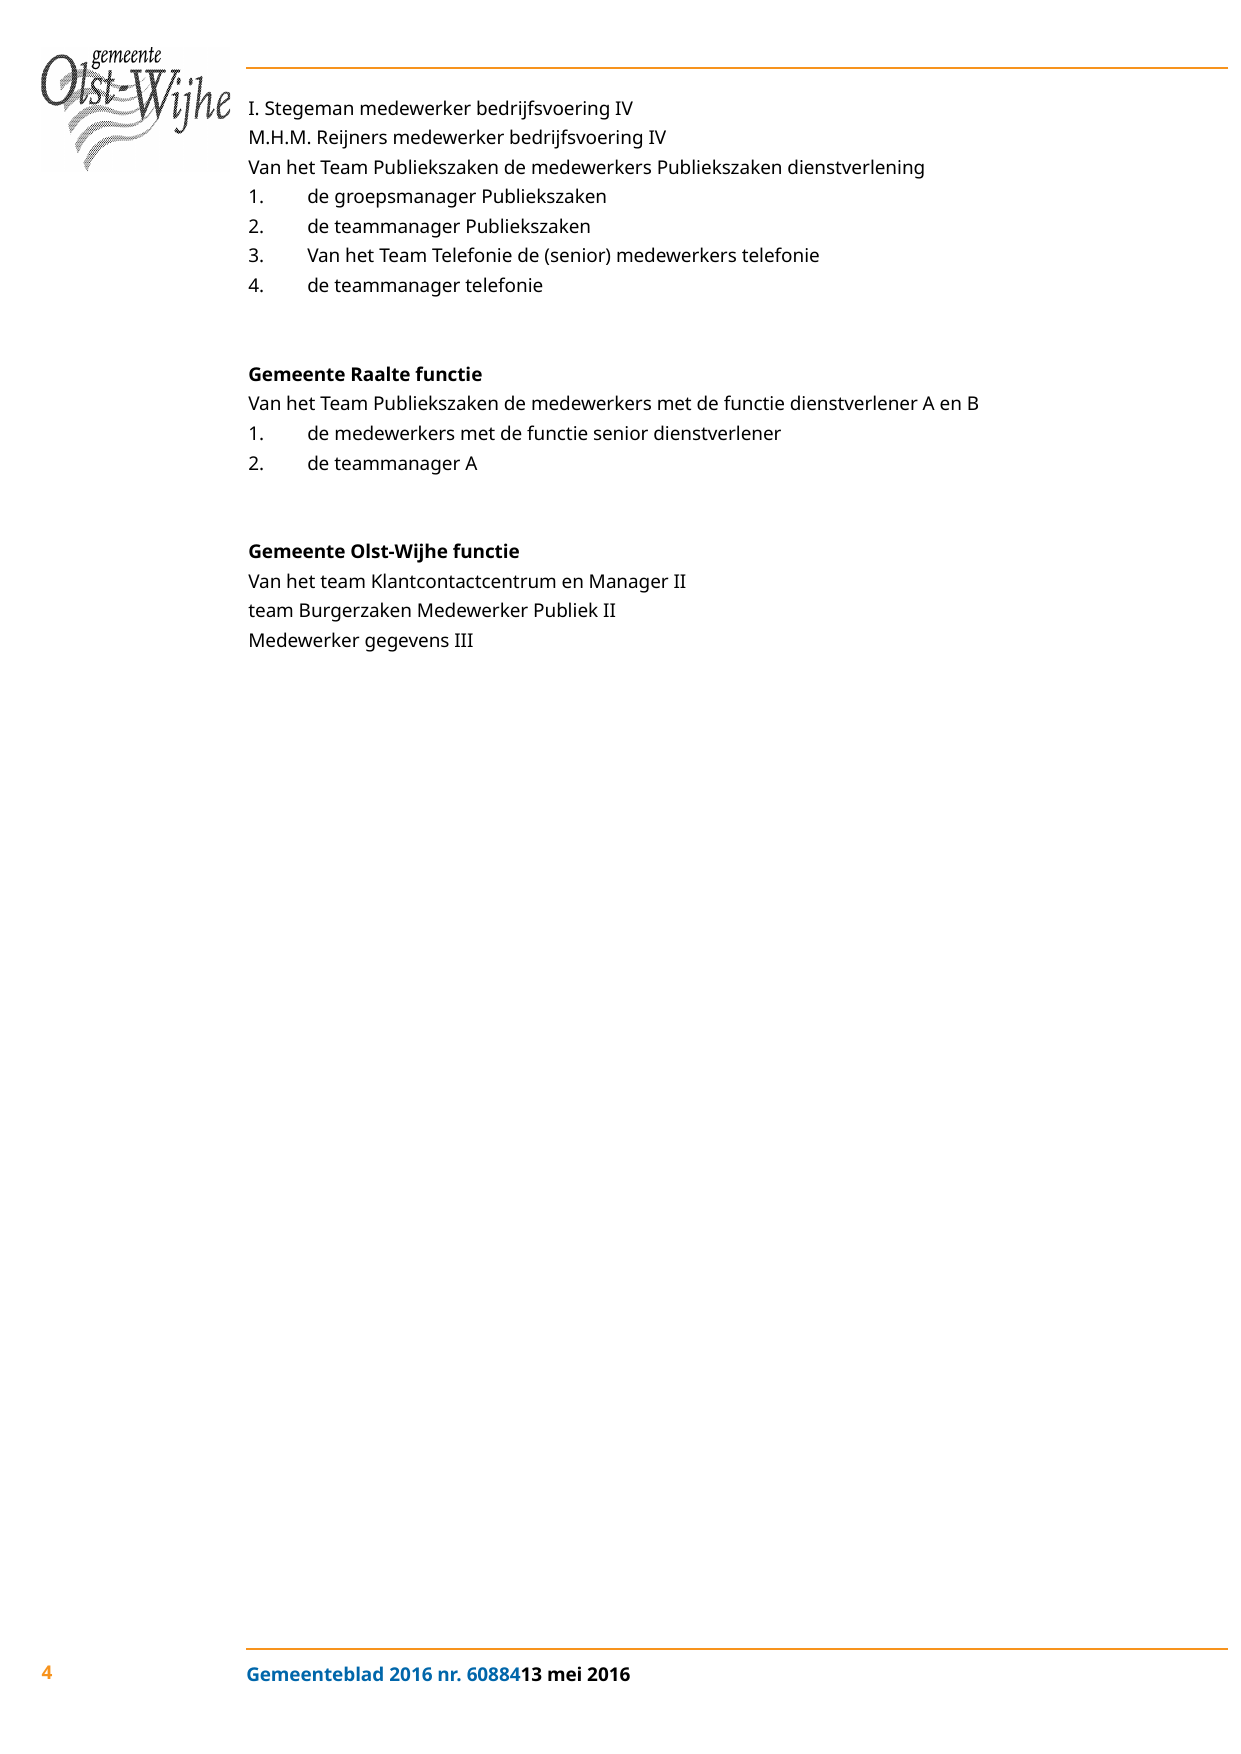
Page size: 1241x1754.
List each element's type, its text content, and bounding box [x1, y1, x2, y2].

list de medewerkers met de functie senior dienstverlener [248, 420, 1152, 446]
text M.H.M. Reijners medewerker bedrijfsvoering IV [248, 124, 1152, 150]
text Van het Team Publiekszaken de medewerkers met de functie dienstverlener A en B [248, 391, 1152, 416]
picture [41, 47, 231, 172]
list de teammanager A [248, 450, 1152, 476]
list de groepsmanager Publiekszaken [248, 183, 1152, 209]
list de teammanager telefonie [248, 272, 1152, 298]
list de teammanager Publiekszaken [248, 213, 1152, 239]
text team Burgerzaken Medewerker Publiek II [248, 598, 1152, 623]
text I. Stegeman medewerker bedrijfsvoering IV [248, 95, 1152, 121]
text Gemeente Olst-Wijhe functie [248, 538, 1152, 564]
list Van het Team Telefonie de (senior) medewerkers telefonie [248, 243, 1152, 268]
text Van het team Klantcontactcentrum en Manager II [248, 568, 1152, 594]
text Van het Team Publiekszaken de medewerkers Publiekszaken dienstverlening [248, 154, 1152, 180]
text Gemeente Raalte functie [248, 361, 1152, 387]
text Medewerker gegevens III [248, 627, 1152, 653]
